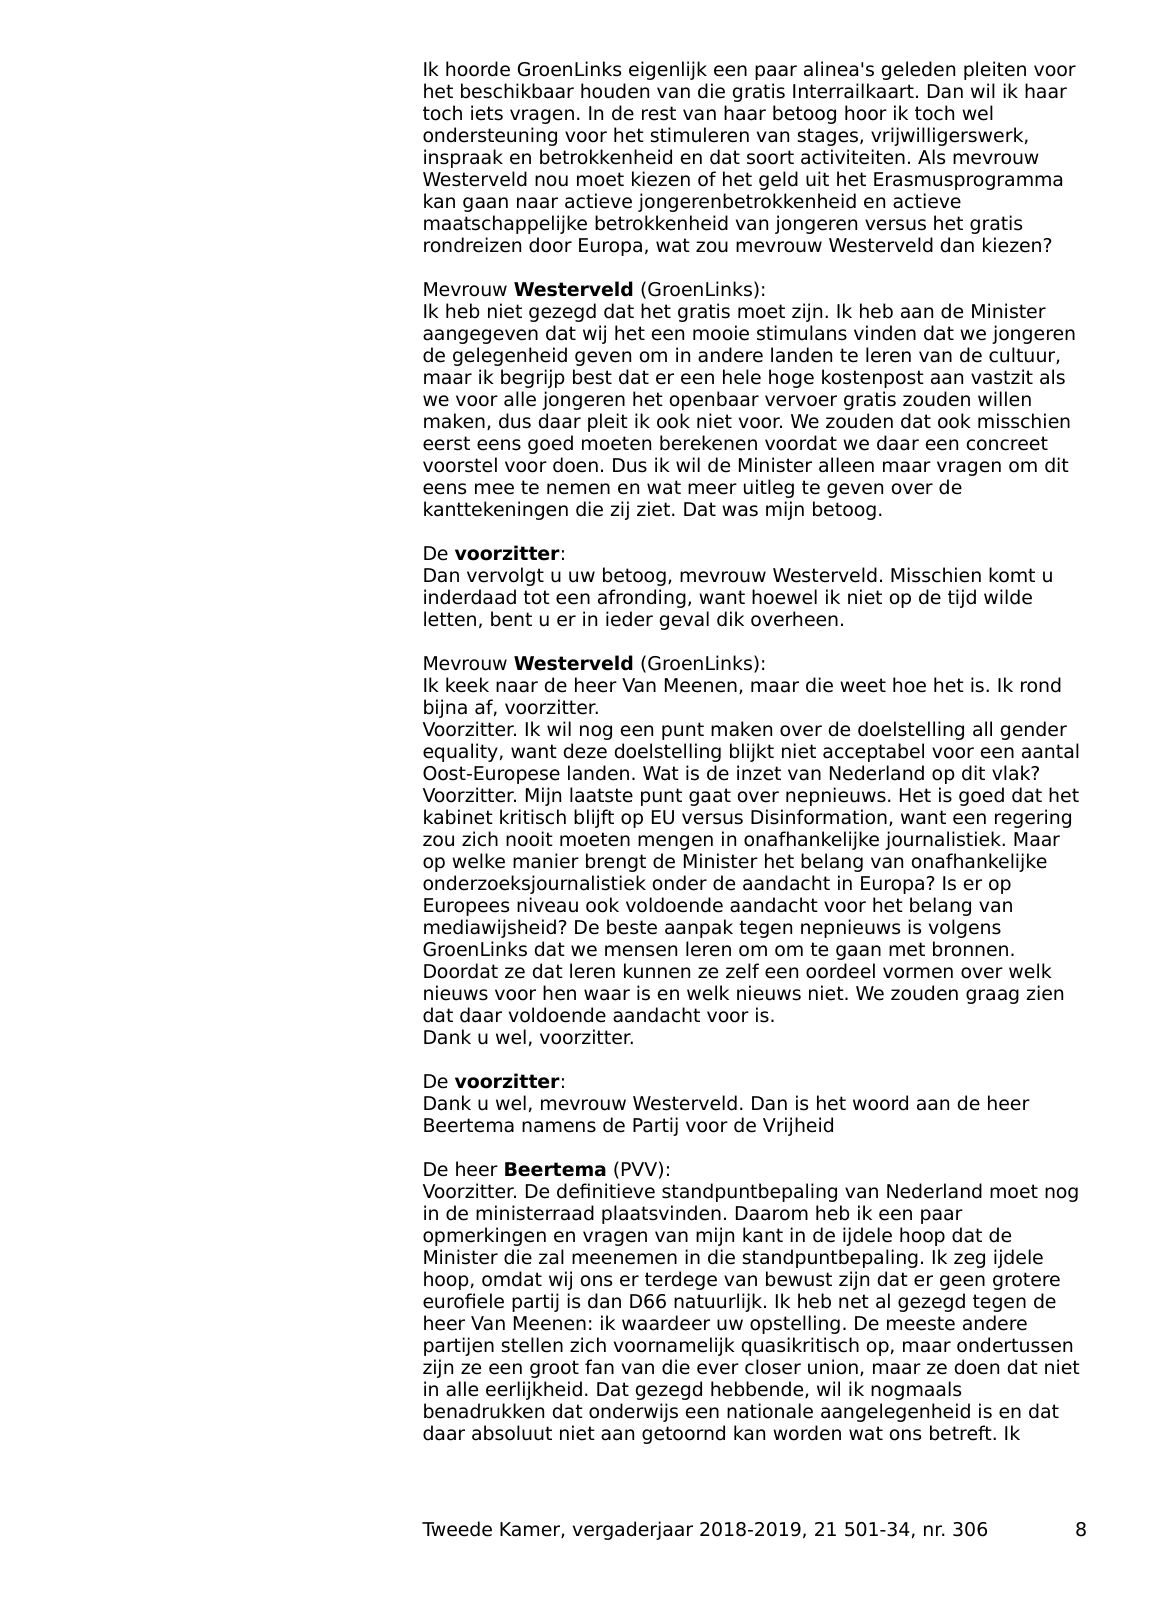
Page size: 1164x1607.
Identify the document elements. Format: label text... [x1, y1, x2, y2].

text Voorzitter. Mijn laatste punt gaat over nepnieuws. Het is goed dat het kabinet kritisch blijft op EU versus Disinformation, want een regering zou zich nooit moeten mengen in onafhankelijke journalistiek. Maar op welke manier brengt de Minister het belang van onafhankelijke onderzoeksjournalistiek onder de aandacht in Europa? Is er op Europees niveau ook voldoende aandacht voor het belang van mediawijsheid? De beste aanpak tegen nepnieuws is volgens GroenLinks dat we mensen leren om om te gaan met bronnen. Doordat ze dat leren kunnen ze zelf een oordeel vormen over welk nieuws voor hen waar is en welk nieuws niet. We zouden graag zien dat daar voldoende aandacht voor is. [422, 785, 1087, 1027]
text Ik hoorde GroenLinks eigenlijk een paar alinea's geleden pleiten voor het beschikbaar houden van die gratis Interrailkaart. Dan wil ik haar toch iets vragen. In de rest van haar betoog hoor ik toch wel ondersteuning voor het stimuleren van stages, vrijwilligerswerk, inspraak en betrokkenheid en dat soort activiteiten. Als mevrouw Westerveld nou moet kiezen of het geld uit het Erasmusprogramma kan gaan naar actieve jongerenbetrokkenheid en actieve maatschappelijke betrokkenheid van jongeren versus het gratis rondreizen door Europa, wat zou mevrouw Westerveld dan kiezen? [422, 59, 1087, 257]
text Dan vervolgt u uw betoog, mevrouw Westerveld. Misschien komt u inderdaad tot een afronding, want hoewel ik niet op de tijd wilde letten, bent u er in ieder geval dik overheen. [422, 565, 1087, 631]
text Voorzitter. Ik wil nog een punt maken over de doelstelling all gender equality, want deze doelstelling blijkt niet acceptabel voor een aantal Oost-Europese landen. Wat is de inzet van Nederland op dit vlak? [422, 719, 1087, 785]
text Dank u wel, voorzitter. [422, 1027, 1087, 1049]
text Ik keek naar de heer Van Meenen, maar die weet hoe het is. Ik rond bijna af, voorzitter. [422, 675, 1087, 719]
text De heer Beertema (PVV): [422, 1159, 1087, 1181]
text De voorzitter: [422, 1071, 1087, 1093]
text Dank u wel, mevrouw Westerveld. Dan is het woord aan de heer Beertema namens de Partij voor de Vrijheid [422, 1093, 1087, 1137]
text Mevrouw Westerveld (GroenLinks): [422, 653, 1087, 675]
text De voorzitter: [422, 543, 1087, 565]
text Ik heb niet gezegd dat het gratis moet zijn. Ik heb aan de Minister aangegeven dat wij het een mooie stimulans vinden dat we jongeren de gelegenheid geven om in andere landen te leren van de cultuur, maar ik begrijp best dat er een hele hoge kostenpost aan vastzit als we voor alle jongeren het openbaar vervoer gratis zouden willen maken, dus daar pleit ik ook niet voor. We zouden dat ook misschien eerst eens goed moeten berekenen voordat we daar een concreet voorstel voor doen. Dus ik wil de Minister alleen maar vragen om dit eens mee te nemen en wat meer uitleg te geven over de kanttekeningen die zij ziet. Dat was mijn betoog. [422, 301, 1087, 521]
text Voorzitter. De definitieve standpuntbepaling van Nederland moet nog in de ministerraad plaatsvinden. Daarom heb ik een paar opmerkingen en vragen van mijn kant in de ijdele hoop dat de Minister die zal meenemen in die standpuntbepaling. Ik zeg ijdele hoop, omdat wij ons er terdege van bewust zijn dat er geen grotere eurofiele partij is dan D66 natuurlijk. Ik heb net al gezegd tegen de heer Van Meenen: ik waardeer uw opstelling. De meeste andere partijen stellen zich voornamelijk quasikritisch op, maar ondertussen zijn ze een groot fan van die ever closer union, maar ze doen dat niet in alle eerlijkheid. Dat gezegd hebbende, wil ik nogmaals benadrukken dat onderwijs een nationale aangelegenheid is en dat daar absoluut niet aan getoornd kan worden wat ons betreft. Ik [422, 1181, 1087, 1445]
text Mevrouw Westerveld (GroenLinks): [422, 279, 1087, 301]
